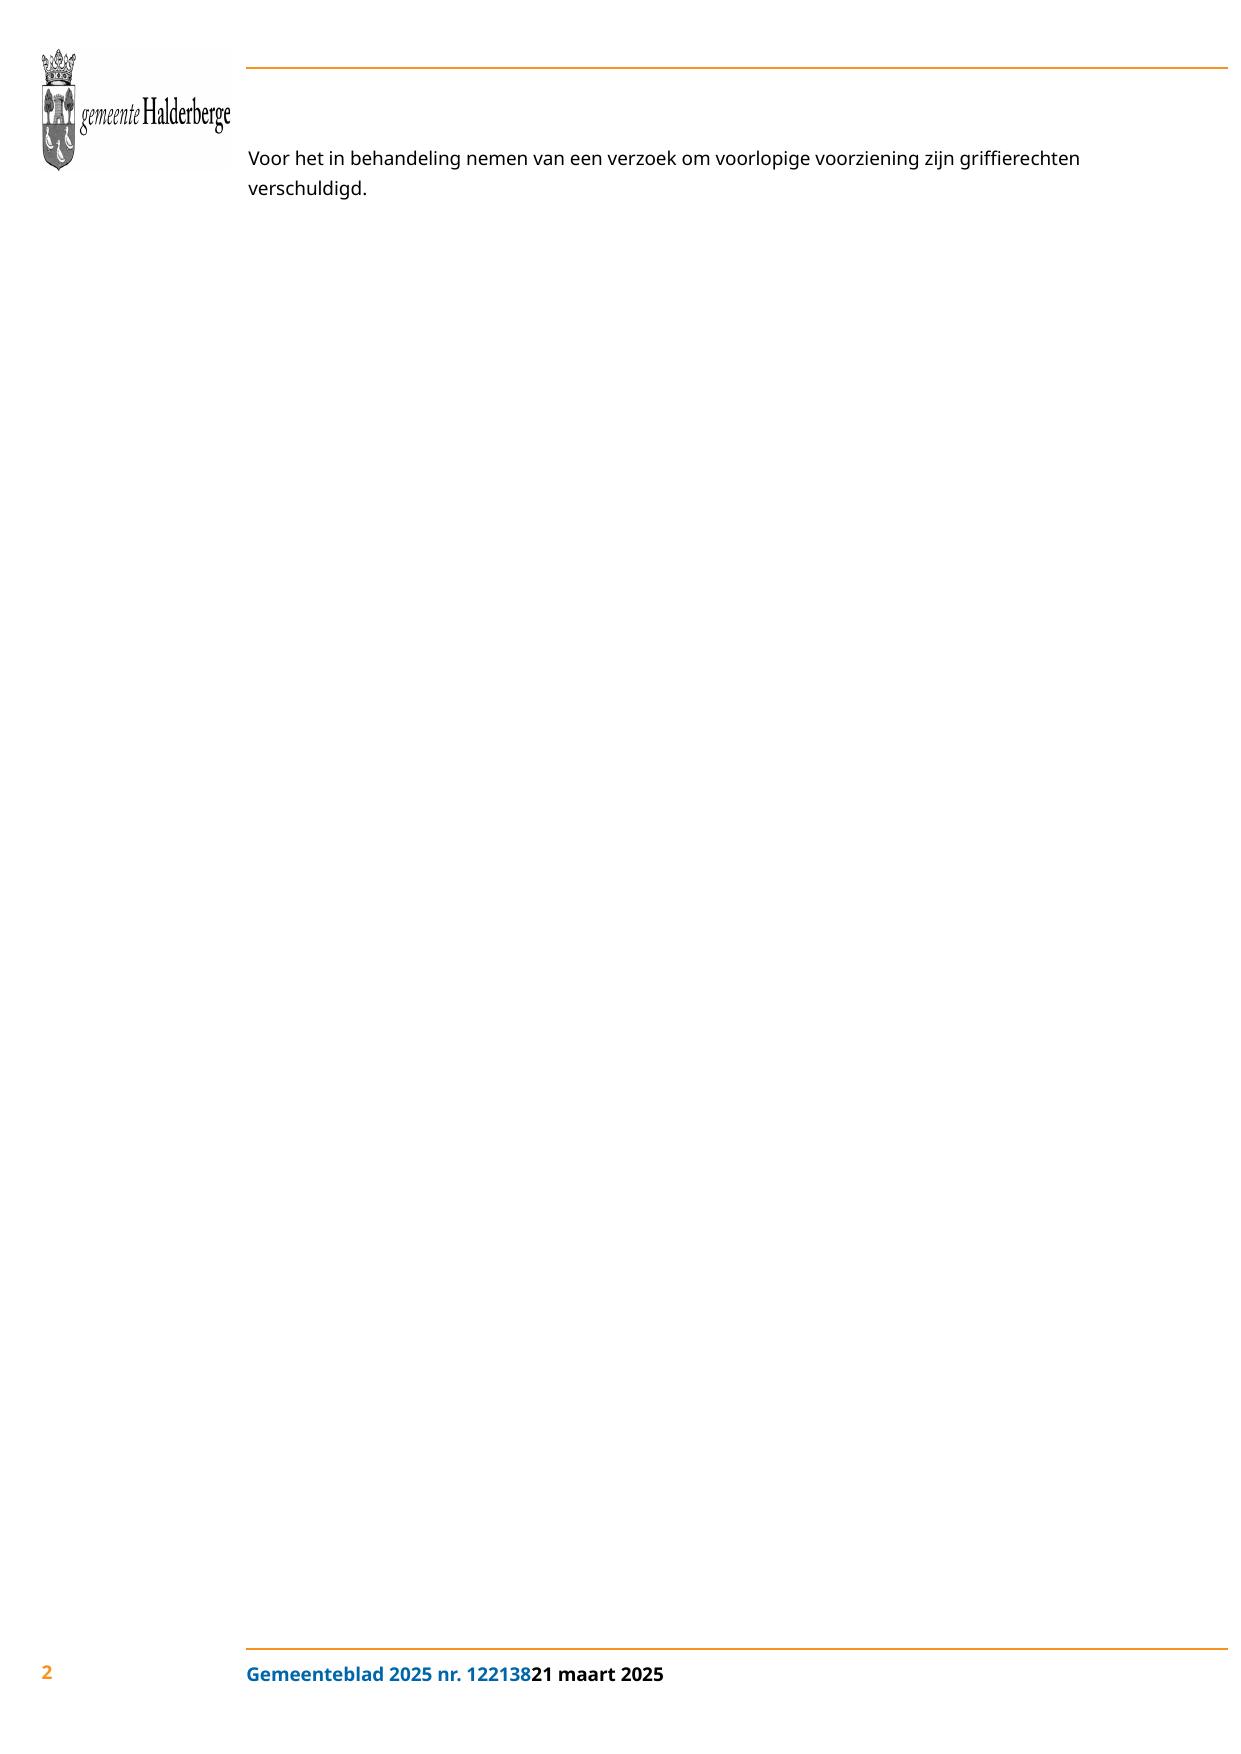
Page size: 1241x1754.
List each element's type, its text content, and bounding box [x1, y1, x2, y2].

text Voor het in behandeling nemen van een verzoek om voorlopige voorziening zijn griffierechten verschuldigd. [248, 145, 1152, 201]
picture [41, 47, 231, 172]
